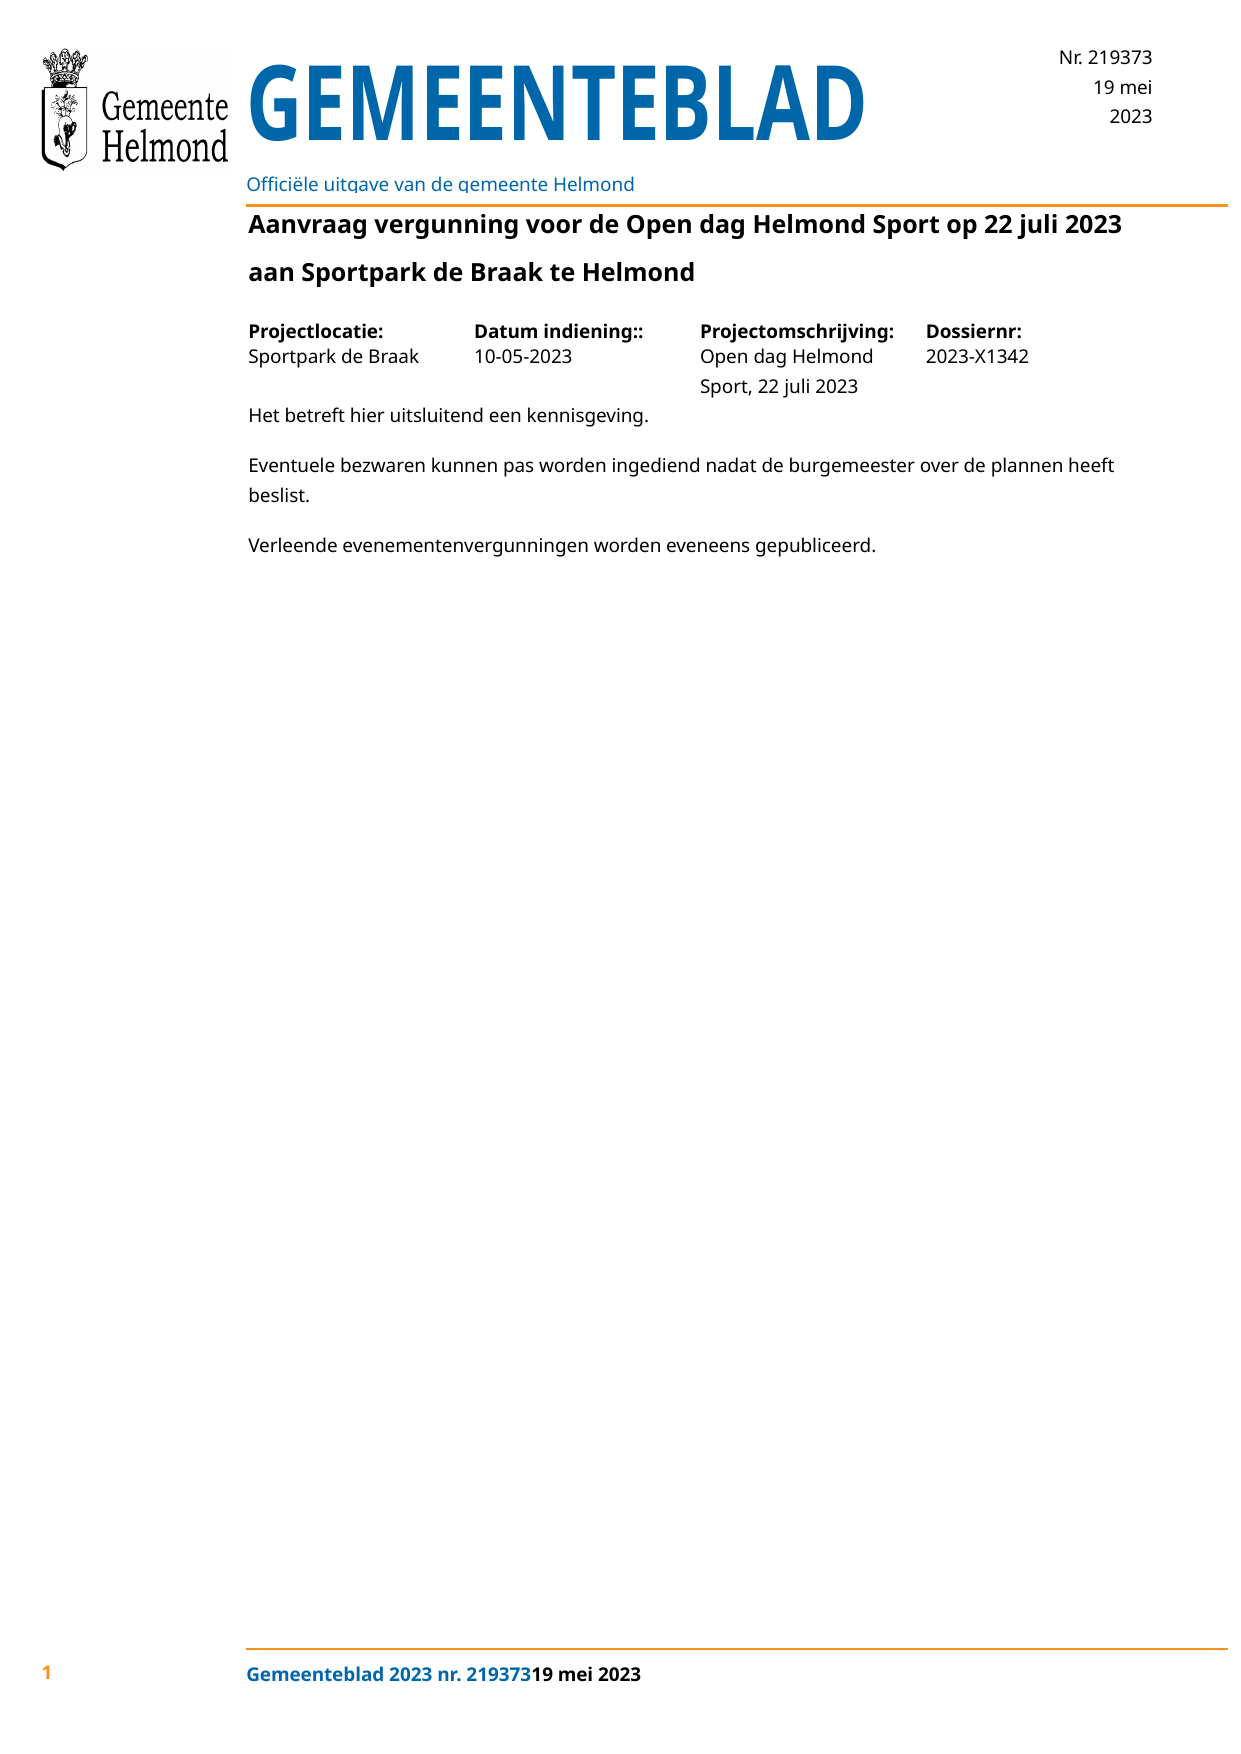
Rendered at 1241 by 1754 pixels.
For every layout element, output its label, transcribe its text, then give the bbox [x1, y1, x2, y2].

table_header Projectlocatie: [248, 318, 474, 344]
table_cell 2023-X1342 [926, 344, 1152, 399]
table_header Dossiernr: [926, 318, 1152, 344]
table_cell 10-05-2023 [474, 344, 700, 399]
table_cell Sportpark de Braak [248, 344, 474, 399]
table_cell Open dag Helmond Sport, 22 juli 2023 [700, 344, 926, 399]
picture [41, 47, 231, 172]
text Eventuele bezwaren kunnen pas worden ingediend nadat de burgemeester over de plannen heeft beslist. [248, 453, 1152, 508]
text Verleende evenementenvergunningen worden eveneens gepubliceerd. [248, 533, 1152, 558]
text Aanvraag vergunning voor de Open dag Helmond Sport op 22 juli 2023 aan Sportpark de Braak te Helmond [248, 207, 1152, 288]
table_header Projectomschrijving: [700, 318, 926, 344]
text Het betreft hier uitsluitend een kennisgeving. [248, 402, 1152, 428]
table_header Datum indiening:: [474, 318, 700, 344]
